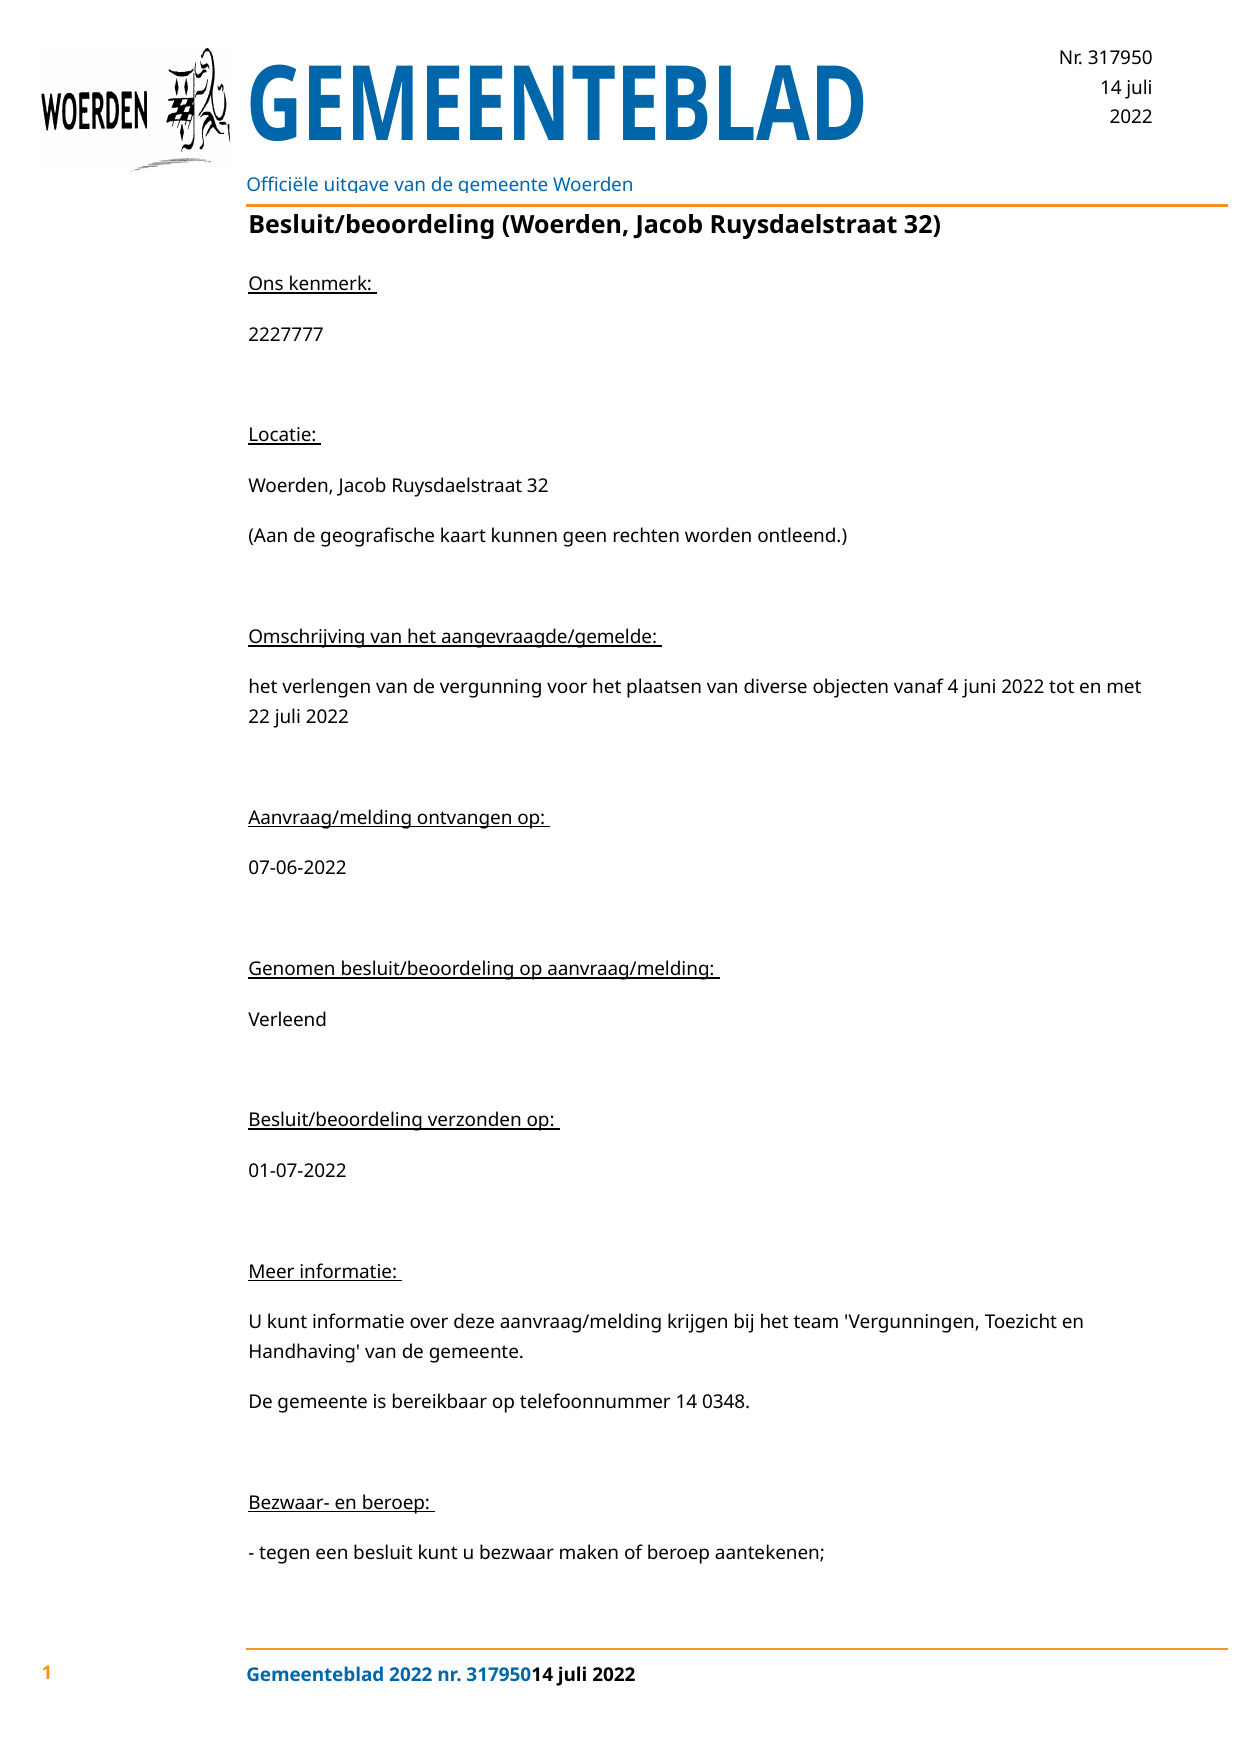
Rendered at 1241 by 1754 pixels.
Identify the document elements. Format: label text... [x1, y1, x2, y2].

text 2227777 [248, 321, 1152, 346]
text Meer informatie: [248, 1258, 1152, 1283]
text het verlengen van de vergunning voor het plaatsen van diverse objecten vanaf 4 juni 2022 tot en met 22 juli 2022 [248, 674, 1152, 729]
text Locatie: [248, 422, 1152, 447]
text Omschrijving van het aangevraagde/gemelde: [248, 623, 1152, 649]
text U kunt informatie over deze aanvraag/melding krijgen bij het team 'Vergunningen, Toezicht en Handhaving' van de gemeente. [248, 1308, 1152, 1363]
text (Aan de geografische kaart kunnen geen rechten worden ontleend.) [248, 522, 1152, 548]
text 07-06-2022 [248, 854, 1152, 880]
text - tegen een besluit kunt u bezwaar maken of beroep aantekenen; [248, 1539, 1152, 1565]
text Bezwaar- en beroep: [248, 1489, 1152, 1515]
text De gemeente is bereikbaar op telefoonnummer 14 0348. [248, 1388, 1152, 1414]
text Besluit/beoordeling (Woerden, Jacob Ruysdaelstraat 32) [248, 207, 1152, 241]
picture [41, 47, 231, 172]
text Aanvraag/melding ontvangen op: [248, 804, 1152, 830]
text Verleend [248, 1006, 1152, 1031]
text Woerden, Jacob Ruysdaelstraat 32 [248, 472, 1152, 498]
text Genomen besluit/beoordeling op aanvraag/melding: [248, 955, 1152, 981]
text Ons kenmerk: [248, 270, 1152, 296]
text Besluit/beoordeling verzonden op: [248, 1107, 1152, 1132]
text 01-07-2022 [248, 1157, 1152, 1183]
